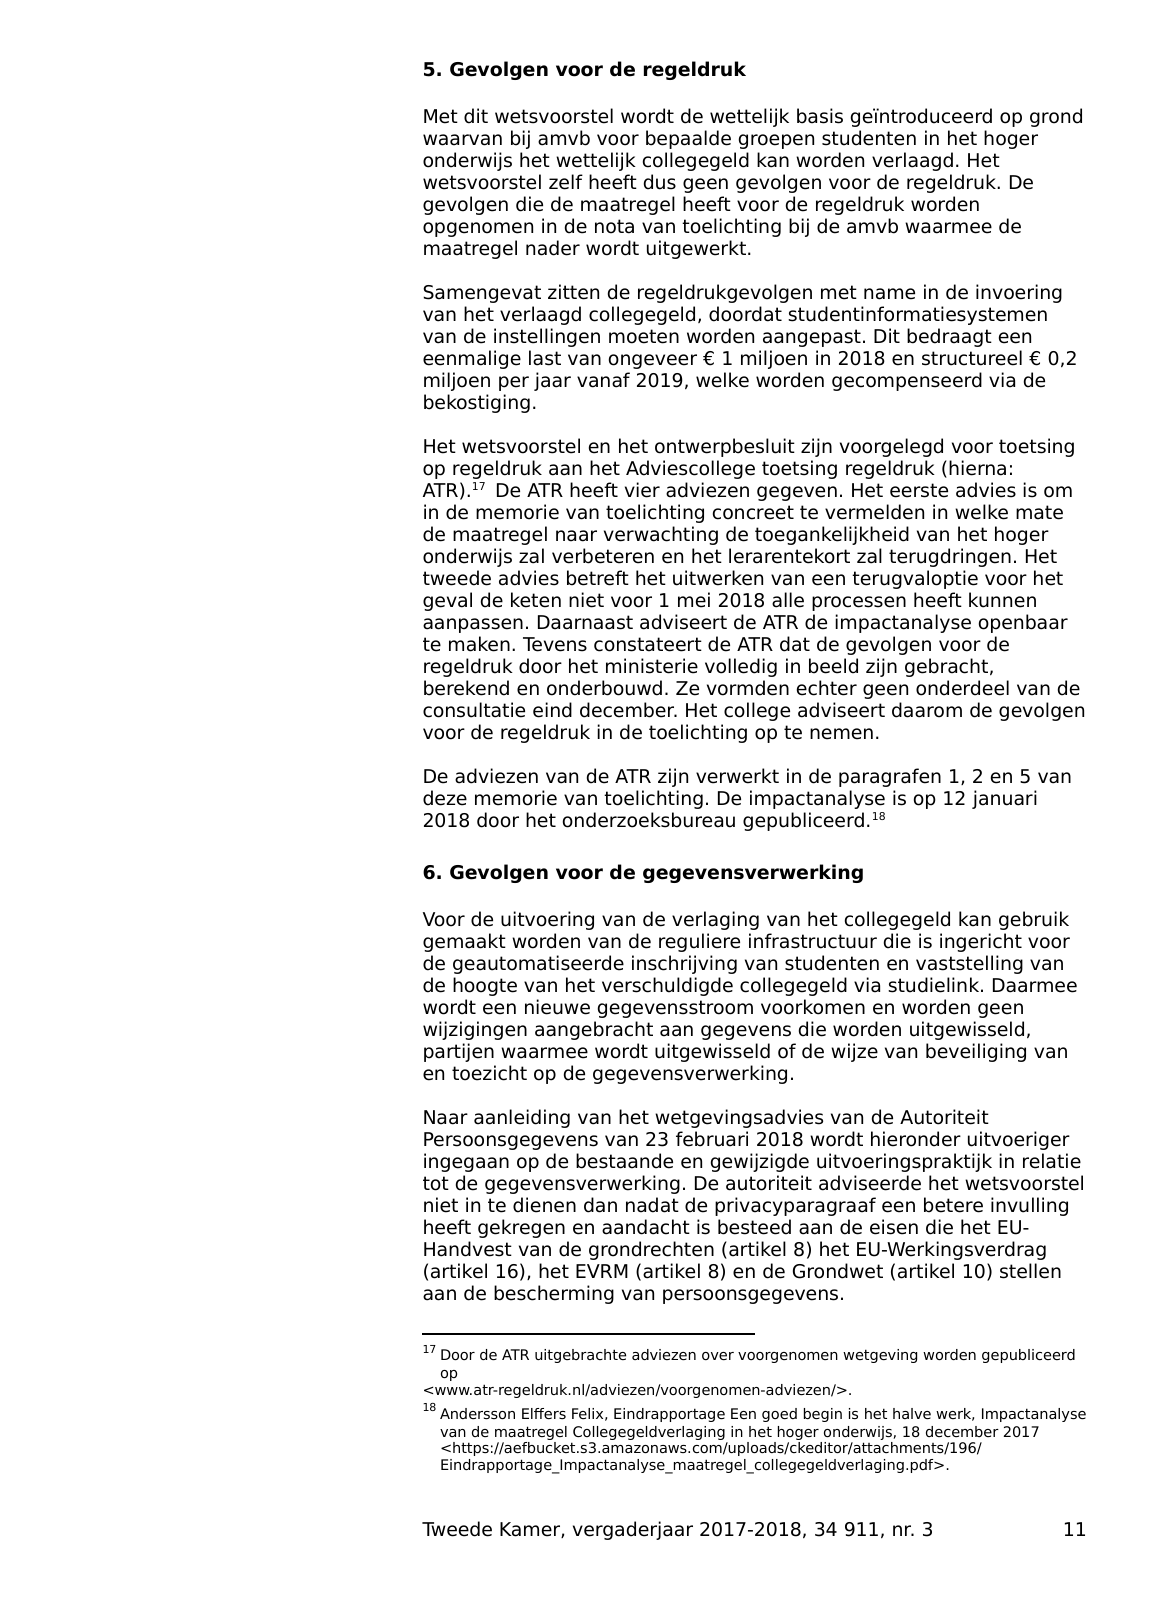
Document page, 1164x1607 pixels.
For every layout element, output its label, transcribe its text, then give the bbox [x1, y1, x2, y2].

text Andersson Elffers Felix, Eindrapportage Een goed begin is het halve werk, Impactanalyse van de maatregel Collegegeldverlaging in het hoger onderwijs, 18 december 2017 <https://aefbucket.s3.amazonaws.com/uploads/ckeditor/attachments/196/Eindrapportage_Impactanalyse_maatregel_collegegeldverlaging.pdf>. [422, 1402, 1087, 1474]
text Het wetsvoorstel en het ontwerpbesluit zijn voorgelegd voor toetsing op regeldruk aan het Adviescollege toetsing regeldruk (hierna: ATR). De ATR heeft vier adviezen gegeven. Het eerste advies is om in de memorie van toelichting concreet te vermelden in welke mate de maatregel naar verwachting de toegankelijkheid van het hoger onderwijs zal verbeteren en het lerarentekort zal terugdringen. Het tweede advies betreft het uitwerken van een terugvaloptie voor het geval de keten niet voor 1 mei 2018 alle processen heeft kunnen aanpassen. Daarnaast adviseert de ATR de impactanalyse openbaar te maken. Tevens constateert de ATR dat de gevolgen voor de regeldruk door het ministerie volledig in beeld zijn gebracht, berekend en onderbouwd. Ze vormden echter geen onderdeel van de consultatie eind december. Het college adviseert daarom de gevolgen voor de regeldruk in de toelichting op te nemen. [422, 436, 1087, 744]
subtitle 6. Gevolgen voor de gegevensverwerking [422, 862, 1087, 884]
text Voor de uitvoering van de verlaging van het collegegeld kan gebruik gemaakt worden van de reguliere infrastructuur die is ingericht voor de geautomatiseerde inschrijving van studenten en vaststelling van de hoogte van het verschuldigde collegegeld via studielink. Daarmee wordt een nieuwe gegevensstroom voorkomen en worden geen wijzigingen aangebracht aan gegevens die worden uitgewisseld, partijen waarmee wordt uitgewisseld of de wijze van beveiliging van en toezicht op de gegevensverwerking. [422, 909, 1087, 1085]
text <www.atr-regeldruk.nl/adviezen/voorgenomen-adviezen/>. [422, 1382, 1087, 1399]
text Samengevat zitten de regeldrukgevolgen met name in de invoering van het verlaagd collegegeld, doordat studentinformatiesystemen van de instellingen moeten worden aangepast. Dit bedraagt een eenmalige last van ongeveer € 1 miljoen in 2018 en structureel € 0,2 miljoen per jaar vanaf 2019, welke worden gecompenseerd via de bekostiging. [422, 282, 1087, 414]
subtitle 5. Gevolgen voor de regeldruk [422, 59, 1087, 81]
text Met dit wetsvoorstel wordt de wettelijk basis geïntroduceerd op grond waarvan bij amvb voor bepaalde groepen studenten in het hoger onderwijs het wettelijk collegegeld kan worden verlaagd. Het wetsvoorstel zelf heeft dus geen gevolgen voor de regeldruk. De gevolgen die de maatregel heeft voor de regeldruk worden opgenomen in de nota van toelichting bij de amvb waarmee de maatregel nader wordt uitgewerkt. [422, 106, 1087, 260]
text De adviezen van de ATR zijn verwerkt in de paragrafen 1, 2 en 5 van deze memorie van toelichting. De impactanalyse is op 12 januari 2018 door het onderzoeksbureau gepubliceerd. [422, 766, 1087, 832]
text Naar aanleiding van het wetgevingsadvies van de Autoriteit Persoonsgegevens van 23 februari 2018 wordt hieronder uitvoeriger ingegaan op de bestaande en gewijzigde uitvoeringspraktijk in relatie tot de gegevensverwerking. De autoriteit adviseerde het wetsvoorstel niet in te dienen dan nadat de privacyparagraaf een betere invulling heeft gekregen en aandacht is besteed aan de eisen die het EU-Handvest van de grondrechten (artikel 8) het EU-Werkingsverdrag (artikel 16), het EVRM (artikel 8) en de Grondwet (artikel 10) stellen aan de bescherming van persoonsgegevens. [422, 1107, 1087, 1305]
text Door de ATR uitgebrachte adviezen over voorgenomen wetgeving worden gepubliceerd op [422, 1343, 1087, 1382]
